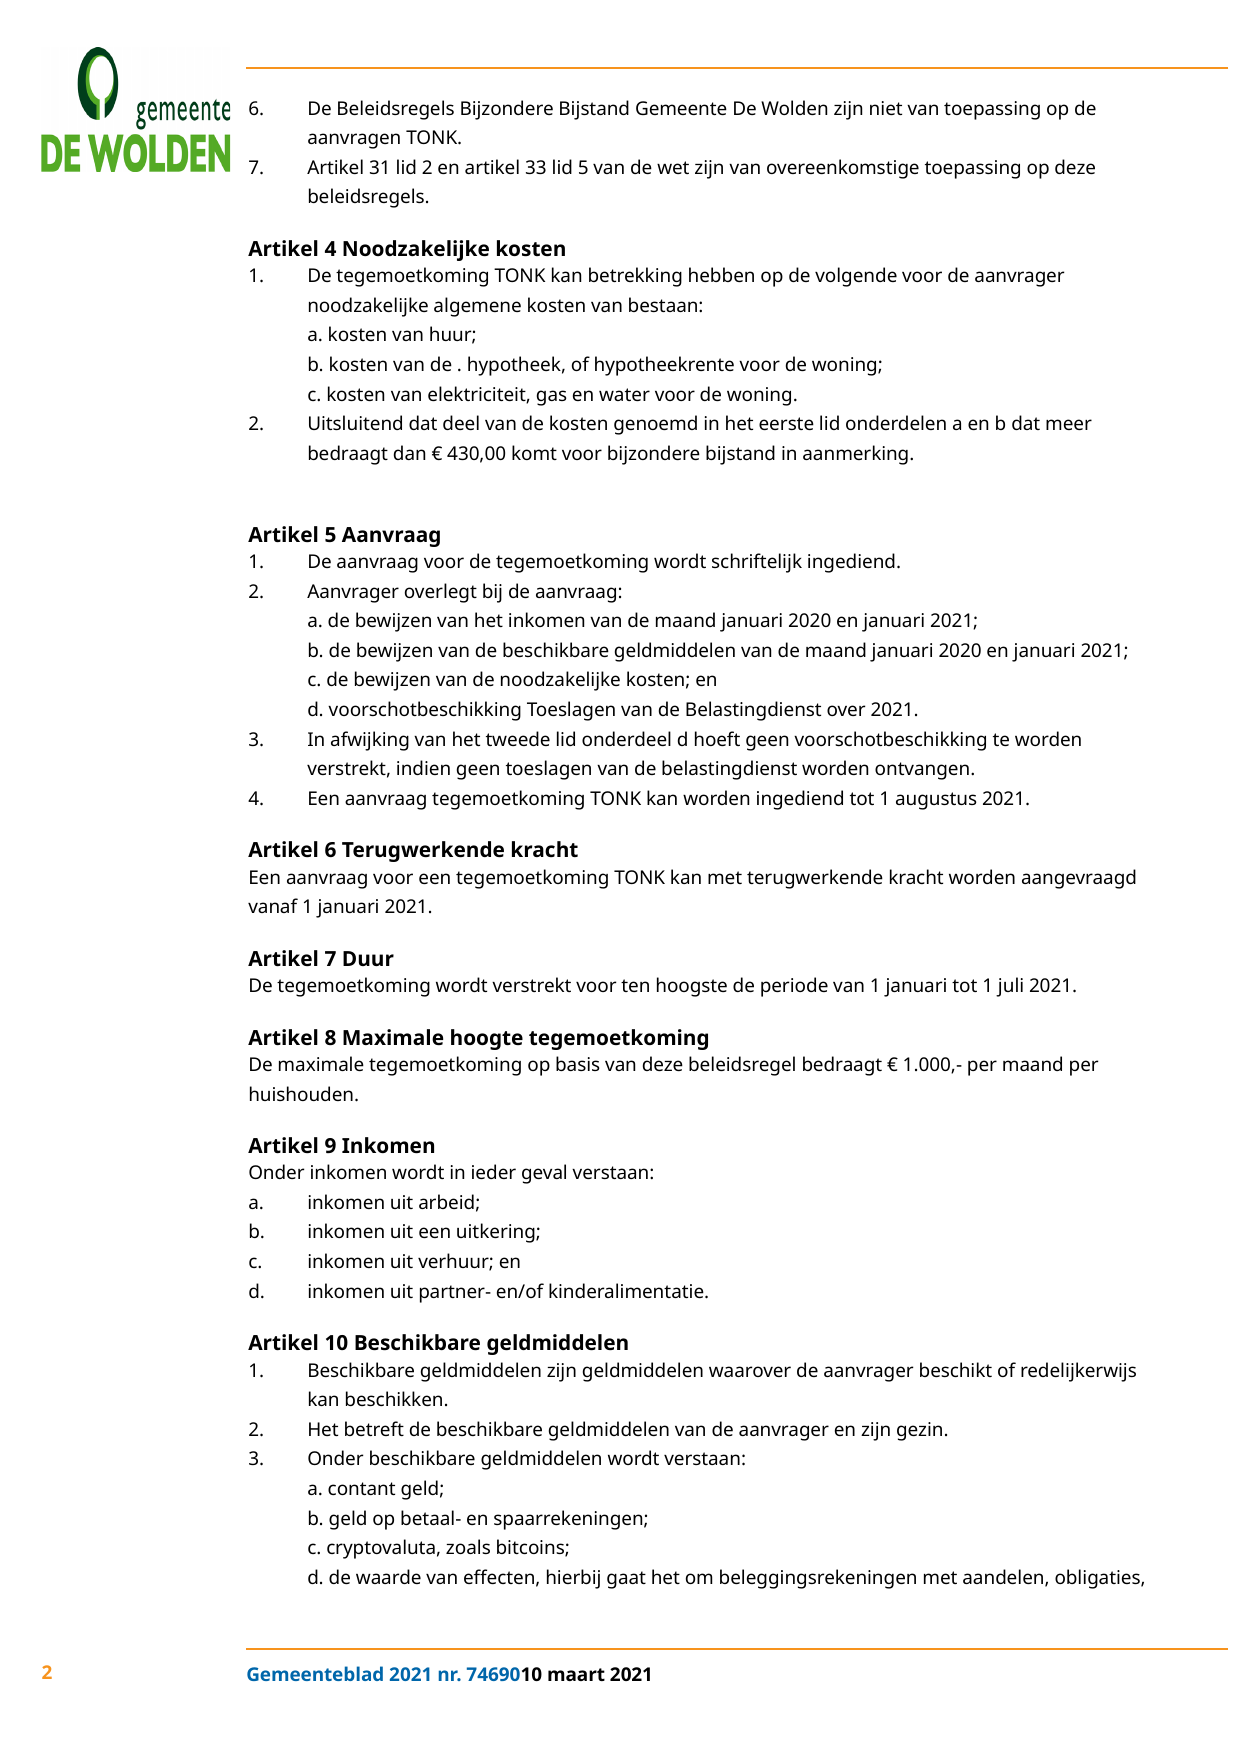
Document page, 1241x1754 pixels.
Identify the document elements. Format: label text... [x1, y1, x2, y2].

list d. voorschotbeschikking Toeslagen van de Belastingdienst over 2021. [248, 696, 1152, 722]
list Het betreft de beschikbare geldmiddelen van de aanvrager en zijn gezin. [248, 1416, 1152, 1442]
list a. kosten van huur; [248, 322, 1152, 347]
list c. kosten van elektriciteit, gas en water voor de woning. [248, 381, 1152, 406]
list De tegemoetkoming TONK kan betrekking hebben op de volgende voor de aanvrager noodzakelijke algemene kosten van bestaan: [248, 262, 1152, 318]
list Onder beschikbare geldmiddelen wordt verstaan: [248, 1446, 1152, 1471]
text Een aanvraag voor een tegemoetkoming TONK kan met terugwerkende kracht worden aangevraagd vanaf 1 januari 2021. [248, 864, 1152, 919]
list c. de bewijzen van de noodzakelijke kosten; en [248, 667, 1152, 692]
list Artikel 31 lid 2 en artikel 33 lid 5 van de wet zijn van overeenkomstige toepassing op deze beleidsregels. [248, 154, 1152, 209]
list In afwijking van het tweede lid onderdeel d hoeft geen voorschotbeschikking te worden verstrekt, indien geen toeslagen van de belastingdienst worden ontvangen. [248, 726, 1152, 781]
text Artikel 9 Inkomen [248, 1131, 1152, 1159]
list inkomen uit partner- en/of kinderalimentatie. [248, 1278, 1152, 1304]
list Beschikbare geldmiddelen zijn geldmiddelen waarover de aanvrager beschikt of redelijkerwijs kan beschikken. [248, 1357, 1152, 1412]
list d. de waarde van effecten, hierbij gaat het om beleggingsrekeningen met aandelen, obligaties, [248, 1564, 1152, 1589]
list b. kosten van de . hypotheek, of hypotheekrente voor de woning; [248, 351, 1152, 377]
text Artikel 7 Duur [248, 944, 1152, 972]
list Aanvrager overlegt bij de aanvraag: [248, 578, 1152, 604]
list b. geld op betaal- en spaarrekeningen; [248, 1505, 1152, 1530]
list a. de bewijzen van het inkomen van de maand januari 2020 en januari 2021; [248, 607, 1152, 633]
list inkomen uit een uitkering; [248, 1219, 1152, 1244]
list De aanvraag voor de tegemoetkoming wordt schriftelijk ingediend. [248, 548, 1152, 574]
text Artikel 10 Beschikbare geldmiddelen [248, 1328, 1152, 1357]
list Uitsluitend dat deel van de kosten genoemd in het eerste lid onderdelen a en b dat meer bedraagt dan € 430,00 komt voor bijzondere bijstand in aanmerking. [248, 410, 1152, 466]
list c. cryptovaluta, zoals bitcoins; [248, 1534, 1152, 1560]
text Artikel 8 Maximale hoogte tegemoetkoming [248, 1023, 1152, 1051]
text De maximale tegemoetkoming op basis van deze beleidsregel bedraagt € 1.000,- per maand per huishouden. [248, 1051, 1152, 1106]
text Artikel 4 Noodzakelijke kosten [248, 234, 1152, 262]
text Onder inkomen wordt in ieder geval verstaan: [248, 1159, 1152, 1185]
text Artikel 6 Terugwerkende kracht [248, 835, 1152, 864]
list inkomen uit verhuur; en [248, 1248, 1152, 1274]
list b. de bewijzen van de beschikbare geldmiddelen van de maand januari 2020 en januari 2021; [248, 637, 1152, 663]
picture [41, 47, 231, 172]
list a. contant geld; [248, 1475, 1152, 1501]
text De tegemoetkoming wordt verstrekt voor ten hoogste de periode van 1 januari tot 1 juli 2021. [248, 972, 1152, 998]
list Een aanvraag tegemoetkoming TONK kan worden ingediend tot 1 augustus 2021. [248, 785, 1152, 811]
list inkomen uit arbeid; [248, 1189, 1152, 1215]
list De Beleidsregels Bijzondere Bijstand Gemeente De Wolden zijn niet van toepassing op de aanvragen TONK. [248, 95, 1152, 150]
text Artikel 5 Aanvraag [248, 520, 1152, 548]
